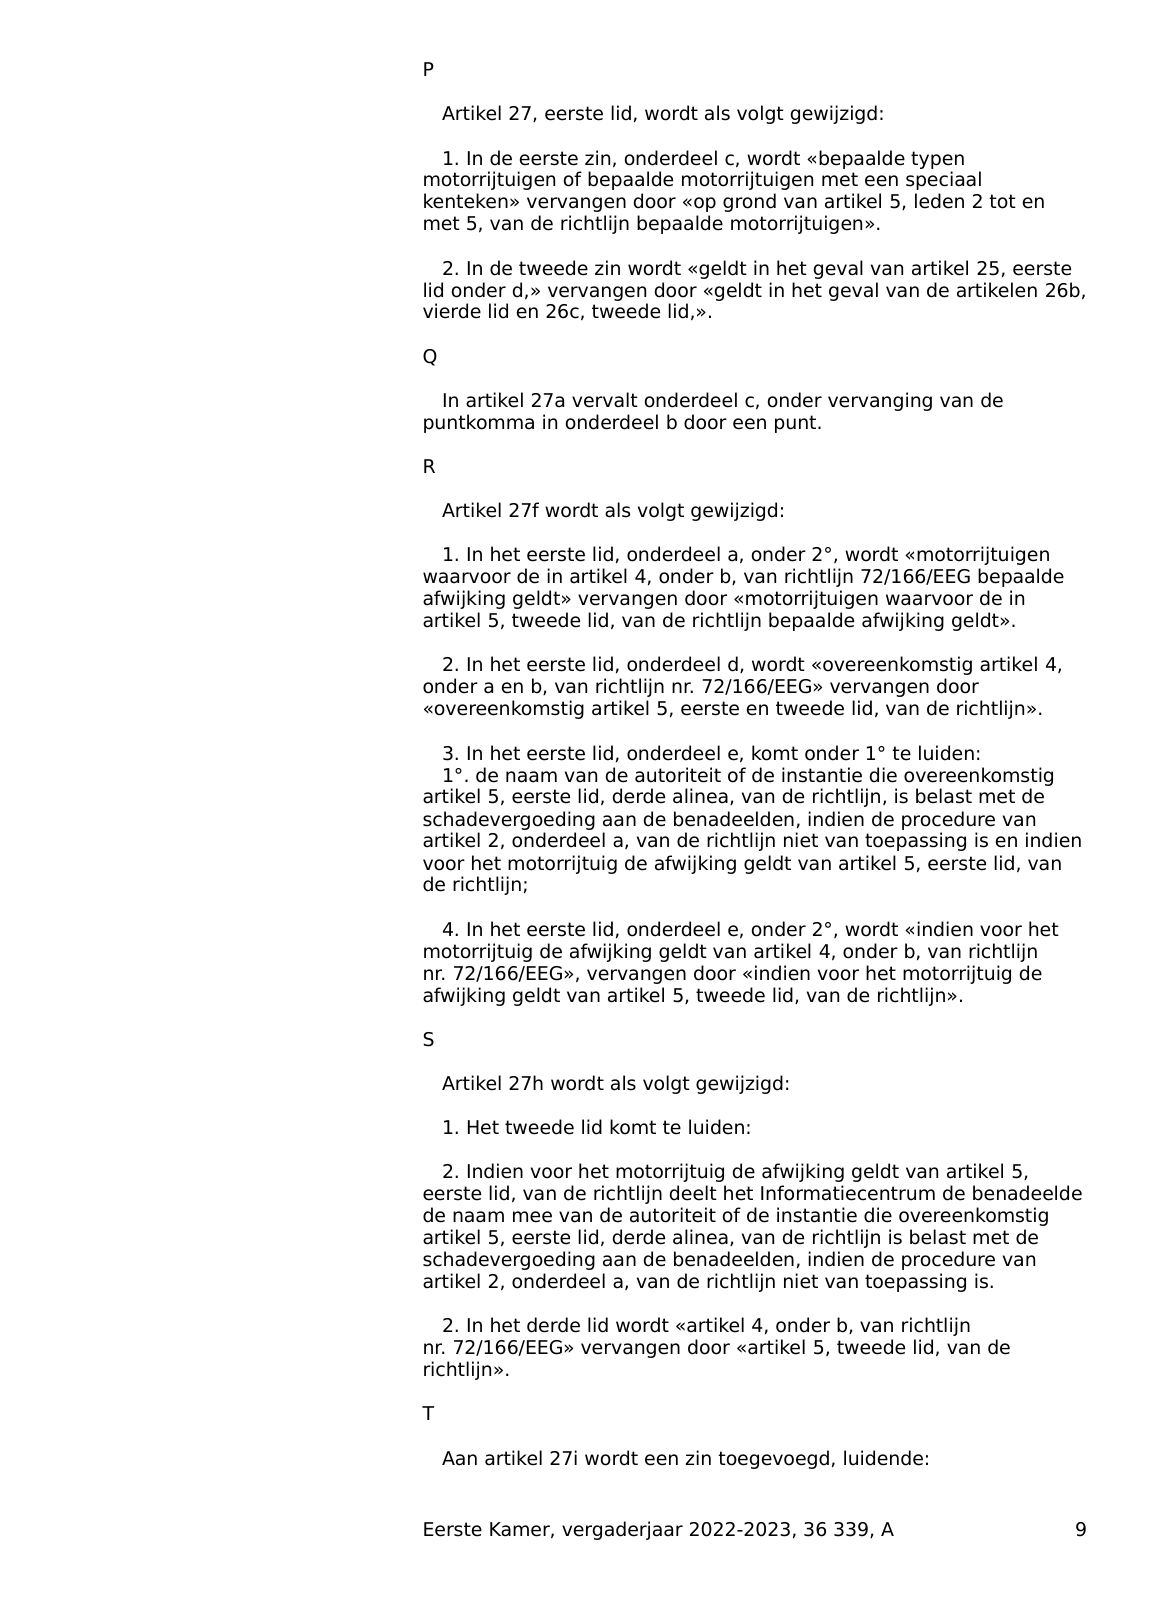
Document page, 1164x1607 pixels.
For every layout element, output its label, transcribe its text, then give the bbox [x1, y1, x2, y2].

text 2. In het eerste lid, onderdeel d, wordt «overeenkomstig artikel 4, onder a en b, van richtlijn nr. 72/166/EEG» vervangen door «overeenkomstig artikel 5, eerste en tweede lid, van de richtlijn». [422, 654, 1087, 720]
text 2. In de tweede zin wordt «geldt in het geval van artikel 25, eerste lid onder d,» vervangen door «geldt in het geval van de artikelen 26b, vierde lid en 26c, tweede lid,». [422, 257, 1087, 323]
text Artikel 27h wordt als volgt gewijzigd: [422, 1073, 1087, 1095]
text P [422, 59, 1087, 81]
text 3. In het eerste lid, onderdeel e, komt onder 1° te luiden: [422, 742, 1087, 764]
text 2. In het derde lid wordt «artikel 4, onder b, van richtlijn nr. 72/166/EEG» vervangen door «artikel 5, tweede lid, van de richtlijn». [422, 1315, 1087, 1381]
text Artikel 27, eerste lid, wordt als volgt gewijzigd: [422, 103, 1087, 125]
text R [422, 456, 1087, 478]
text 1. Het tweede lid komt te luiden: [422, 1117, 1087, 1139]
text 1°. de naam van de autoriteit of de instantie die overeenkomstig artikel 5, eerste lid, derde alinea, van de richtlijn, is belast met de schadevergoeding aan de benadeelden, indien de procedure van artikel 2, onderdeel a, van de richtlijn niet van toepassing is en indien voor het motorrijtuig de afwijking geldt van artikel 5, eerste lid, van de richtlijn; [422, 764, 1087, 896]
text 2. Indien voor het motorrijtuig de afwijking geldt van artikel 5, eerste lid, van de richtlijn deelt het Informatiecentrum de benadeelde de naam mee van de autoriteit of de instantie die overeenkomstig artikel 5, eerste lid, derde alinea, van de richtlijn is belast met de schadevergoeding aan de benadeelden, indien de procedure van artikel 2, onderdeel a, van de richtlijn niet van toepassing is. [422, 1161, 1087, 1293]
text Q [422, 346, 1087, 368]
text 1. In het eerste lid, onderdeel a, onder 2°, wordt «motorrijtuigen waarvoor de in artikel 4, onder b, van richtlijn 72/166/EEG bepaalde afwijking geldt» vervangen door «motorrijtuigen waarvoor de in artikel 5, tweede lid, van de richtlijn bepaalde afwijking geldt». [422, 544, 1087, 632]
text 1. In de eerste zin, onderdeel c, wordt «bepaalde typen motorrijtuigen of bepaalde motorrijtuigen met een speciaal kenteken» vervangen door «op grond van artikel 5, leden 2 tot en met 5, van de richtlijn bepaalde motorrijtuigen». [422, 147, 1087, 235]
text T [422, 1403, 1087, 1425]
text In artikel 27a vervalt onderdeel c, onder vervanging van de puntkomma in onderdeel b door een punt. [422, 390, 1087, 434]
text 4. In het eerste lid, onderdeel e, onder 2°, wordt «indien voor het motorrijtuig de afwijking geldt van artikel 4, onder b, van richtlijn nr. 72/166/EEG», vervangen door «indien voor het motorrijtuig de afwijking geldt van artikel 5, tweede lid, van de richtlijn». [422, 918, 1087, 1006]
text Artikel 27f wordt als volgt gewijzigd: [422, 500, 1087, 522]
text S [422, 1029, 1087, 1051]
text Aan artikel 27i wordt een zin toegevoegd, luidende: [422, 1447, 1087, 1469]
